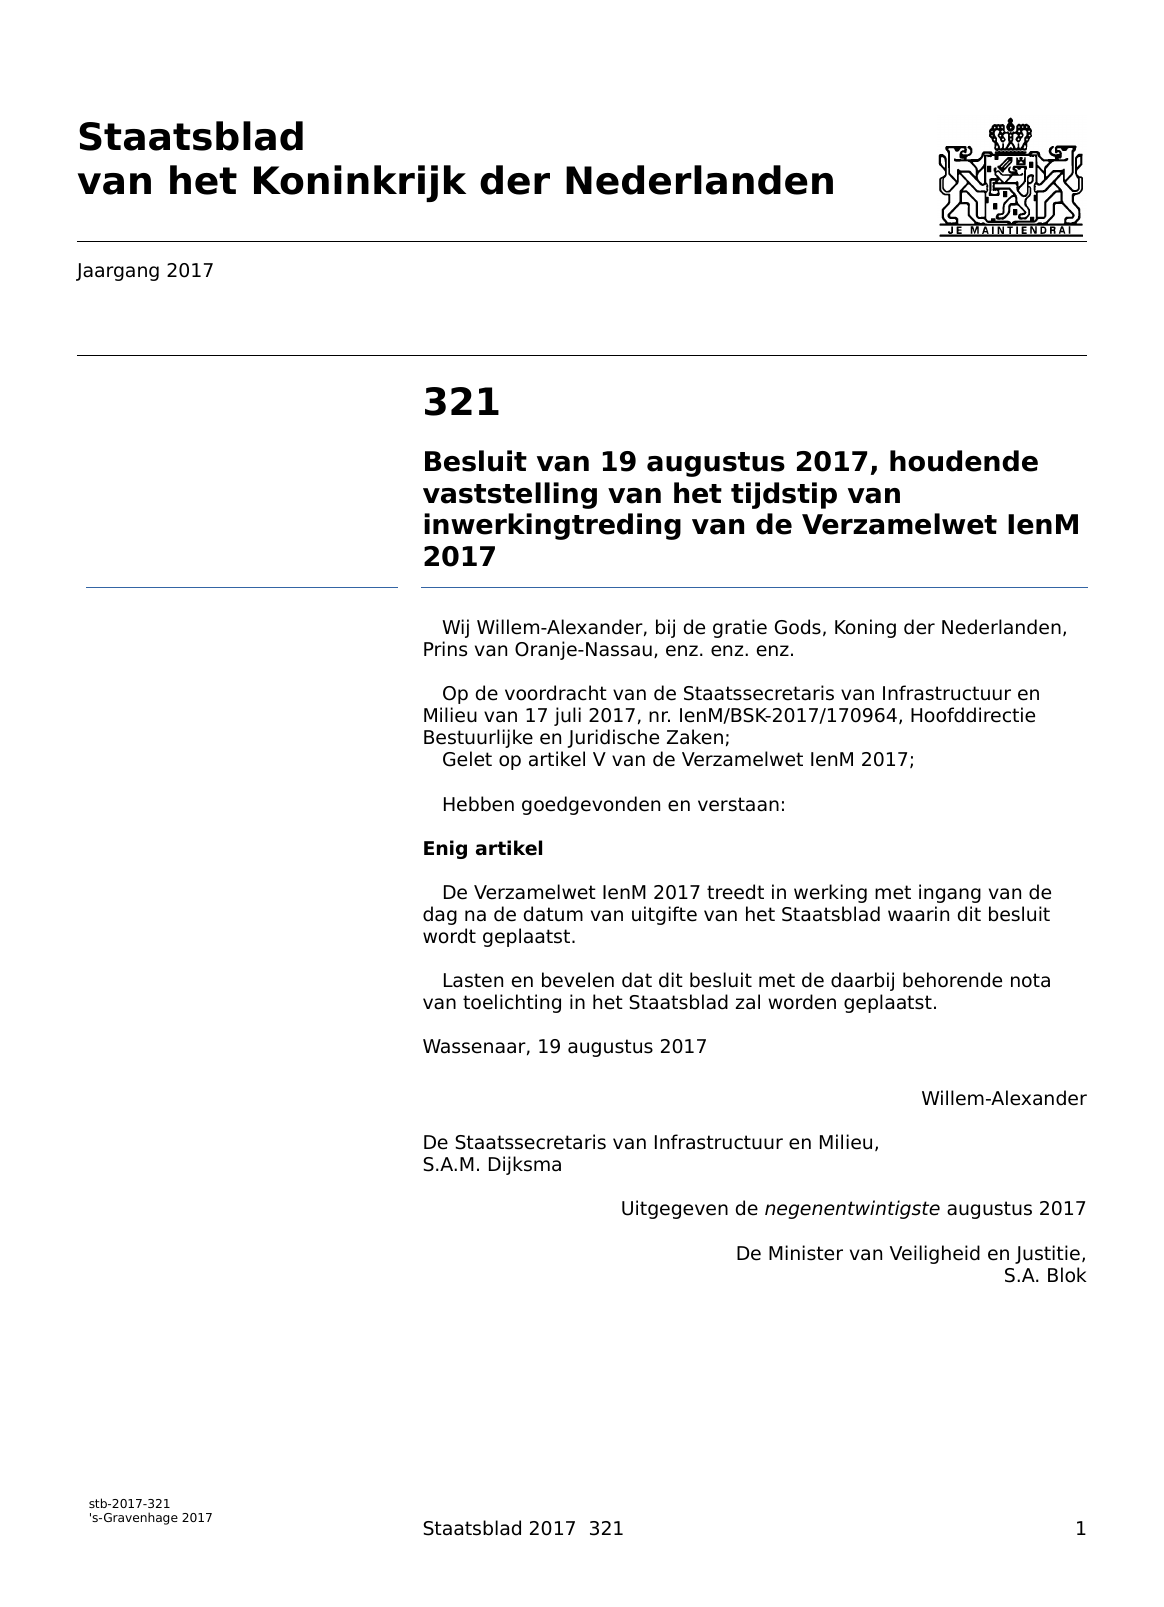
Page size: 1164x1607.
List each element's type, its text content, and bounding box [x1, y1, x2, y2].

text Besluit van 19 augustus 2017, houdende vaststelling van het tijdstip van inwerkingtreding van de Verzamelwet IenM 2017 [422, 447, 1087, 573]
table_cell Jaargang 2017 [77, 242, 1087, 355]
subtitle Enig artikel [422, 838, 1087, 859]
text Uitgegeven de negenentwintigste augustus 2017 [422, 1198, 1087, 1220]
text De Verzamelwet IenM 2017 treedt in werking met ingang van de dag na de datum van uitgifte van het Staatsblad waarin dit besluit wordt geplaatst. [422, 882, 1087, 948]
text 's-Gravenhage 2017 [88, 1511, 323, 1525]
text Gelet op artikel V van de Verzamelwet IenM 2017; [422, 749, 1087, 771]
text Op de voordracht van de Staatssecretaris van Infrastructuur en Milieu van 17 juli 2017, nr. IenM/BSK-2017/170964, Hoofddirectie Bestuurlijke en Juridische Zaken; [422, 683, 1087, 749]
text Wassenaar, 19 augustus 2017 [422, 1036, 1087, 1058]
table_header [886, 100, 1087, 241]
text De Staatssecretaris van Infrastructuur en Milieu, S.A.M. Dijksma [422, 1132, 1087, 1176]
picture [936, 115, 1087, 240]
table_header Staatsblad van het Koninkrijk der Nederlanden [77, 100, 886, 241]
text Lasten en bevelen dat dit besluit met de daarbij behorende nota van toelichting in het Staatsblad zal worden geplaatst. [422, 970, 1087, 1014]
text Willem-Alexander [422, 1088, 1087, 1110]
subtitle 321 [422, 381, 1087, 424]
text De Minister van Veiligheid en Justitie, S.A. Blok [422, 1242, 1087, 1286]
text Wij Willem-Alexander, bij de gratie Gods, Koning der Nederlanden, Prins van Oranje-Nassau, enz. enz. enz. [422, 617, 1087, 661]
text stb-2017-321 [88, 1497, 323, 1511]
text Hebben goedgevonden en verstaan: [422, 793, 1087, 815]
